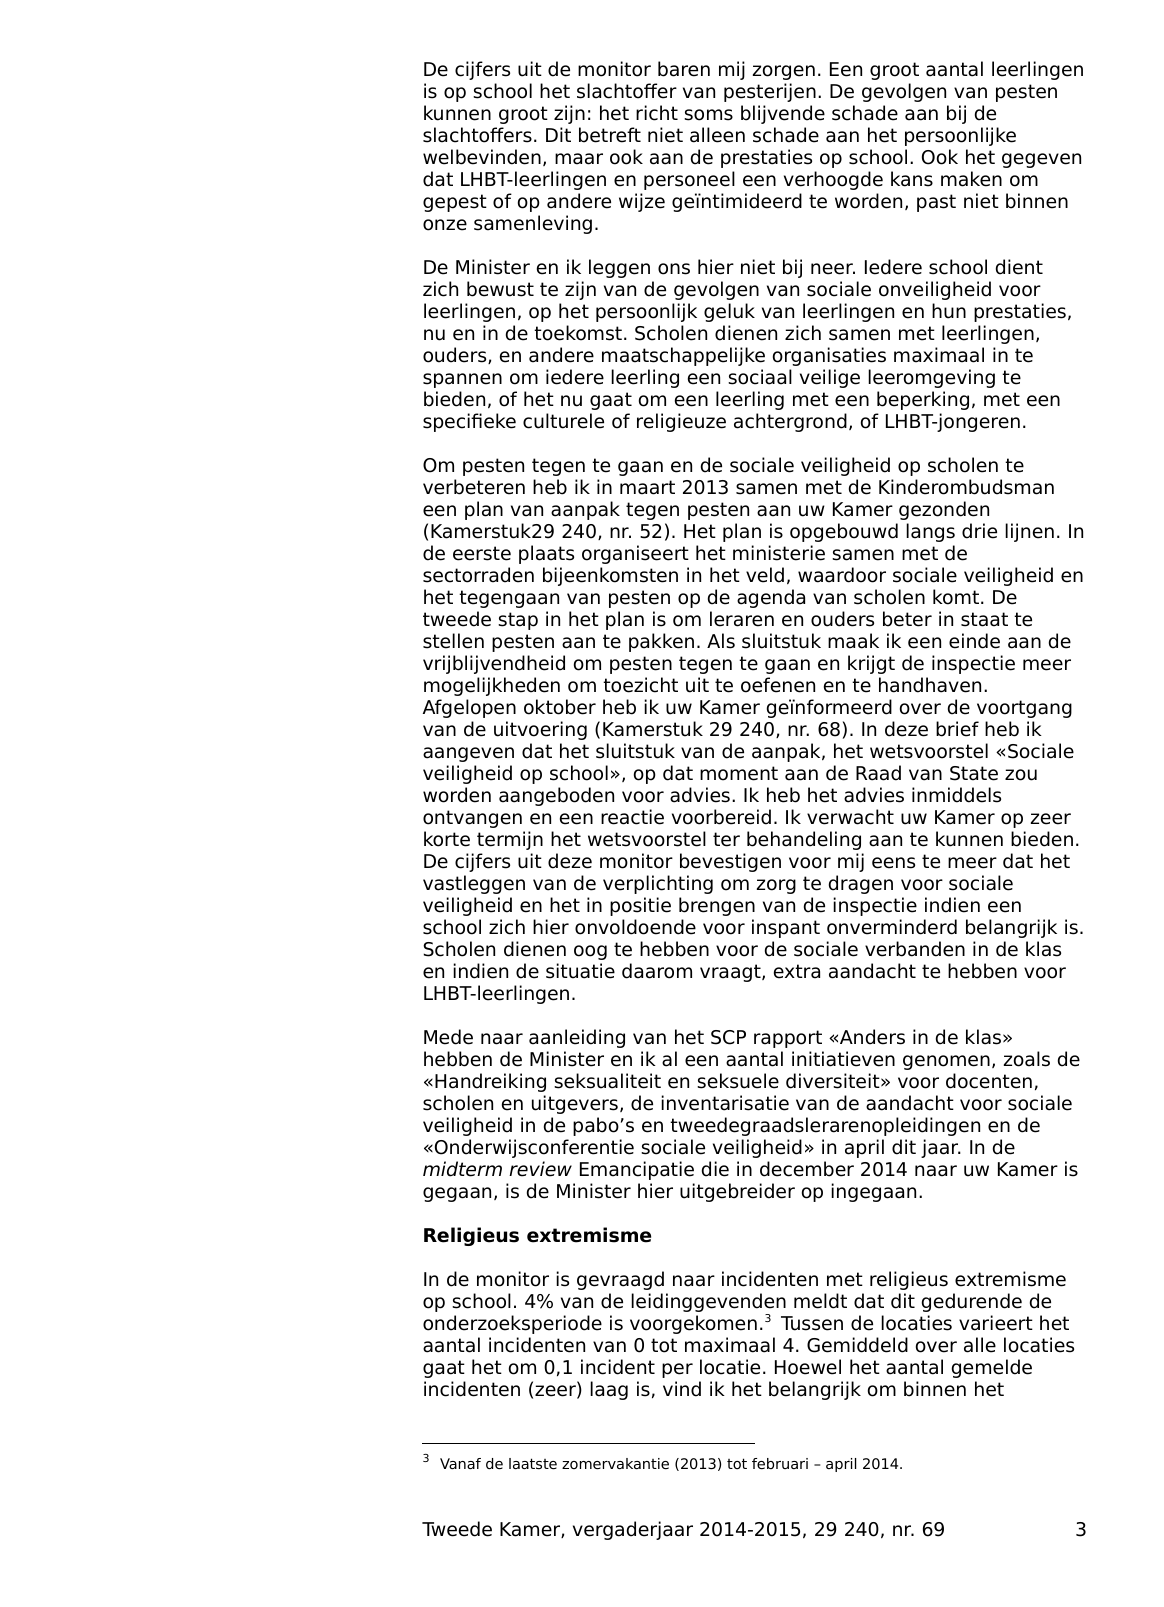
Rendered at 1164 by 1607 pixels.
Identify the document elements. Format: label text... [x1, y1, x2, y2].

text Mede naar aanleiding van het SCP rapport «Anders in de klas» hebben de Minister en ik al een aantal initiatieven genomen, zoals de «Handreiking seksualiteit en seksuele diversiteit» voor docenten, scholen en uitgevers, de inventarisatie van de aandacht voor sociale veiligheid in de pabo’s en tweedegraadslerarenopleidingen en de «Onderwijsconferentie sociale veiligheid» in april dit jaar. In de midterm review Emancipatie die in december 2014 naar uw Kamer is gegaan, is de Minister hier uitgebreider op ingegaan. [422, 1027, 1087, 1203]
text De cijfers uit de monitor baren mij zorgen. Een groot aantal leerlingen is op school het slachtoffer van pesterijen. De gevolgen van pesten kunnen groot zijn: het richt soms blijvende schade aan bij de slachtoffers. Dit betreft niet alleen schade aan het persoonlijke welbevinden, maar ook aan de prestaties op school. Ook het gegeven dat LHBT-leerlingen en personeel een verhoogde kans maken om gepest of op andere wijze geïntimideerd te worden, past niet binnen onze samenleving. [422, 59, 1087, 235]
text De Minister en ik leggen ons hier niet bij neer. Iedere school dient zich bewust te zijn van de gevolgen van sociale onveiligheid voor leerlingen, op het persoonlijk geluk van leerlingen en hun prestaties, nu en in de toekomst. Scholen dienen zich samen met leerlingen, ouders, en andere maatschappelijke organisaties maximaal in te spannen om iedere leerling een sociaal veilige leeromgeving te bieden, of het nu gaat om een leerling met een beperking, met een specifieke culturele of religieuze achtergrond, of LHBT-jongeren. [422, 257, 1087, 433]
text Om pesten tegen te gaan en de sociale veiligheid op scholen te verbeteren heb ik in maart 2013 samen met de Kinderombudsman een plan van aanpak tegen pesten aan uw Kamer gezonden (Kamerstuk29 240, nr. 52). Het plan is opgebouwd langs drie lijnen. In de eerste plaats organiseert het ministerie samen met de sectorraden bijeenkomsten in het veld, waardoor sociale veiligheid en het tegengaan van pesten op de agenda van scholen komt. De tweede stap in het plan is om leraren en ouders beter in staat te stellen pesten aan te pakken. Als sluitstuk maak ik een einde aan de vrijblijvendheid om pesten tegen te gaan en krijgt de inspectie meer mogelijkheden om toezicht uit te oefenen en te handhaven. Afgelopen oktober heb ik uw Kamer geïnformeerd over de voortgang van de uitvoering (Kamerstuk 29 240, nr. 68). In deze brief heb ik aangeven dat het sluitstuk van de aanpak, het wetsvoorstel «Sociale veiligheid op school», op dat moment aan de Raad van State zou worden aangeboden voor advies. Ik heb het advies inmiddels ontvangen en een reactie voorbereid. Ik verwacht uw Kamer op zeer korte termijn het wetsvoorstel ter behandeling aan te kunnen bieden. De cijfers uit deze monitor bevestigen voor mij eens te meer dat het vastleggen van de verplichting om zorg te dragen voor sociale veiligheid en het in positie brengen van de inspectie indien een school zich hier onvoldoende voor inspant onverminderd belangrijk is. Scholen dienen oog te hebben voor de sociale verbanden in de klas en indien de situatie daarom vraagt, extra aandacht te hebben voor LHBT-leerlingen. [422, 455, 1087, 1004]
text Vanaf de laatste zomervakantie (2013) tot februari – april 2014. [422, 1452, 1087, 1474]
text In de monitor is gevraagd naar incidenten met religieus extremisme op school. 4% van de leidinggevenden meldt dat dit gedurende de onderzoeksperiode is voorgekomen. Tussen de locaties varieert het aantal incidenten van 0 tot maximaal 4. Gemiddeld over alle locaties gaat het om 0,1 incident per locatie. Hoewel het aantal gemelde incidenten (zeer) laag is, vind ik het belangrijk om binnen het [422, 1269, 1087, 1401]
subtitle Religieus extremisme [422, 1225, 1087, 1247]
